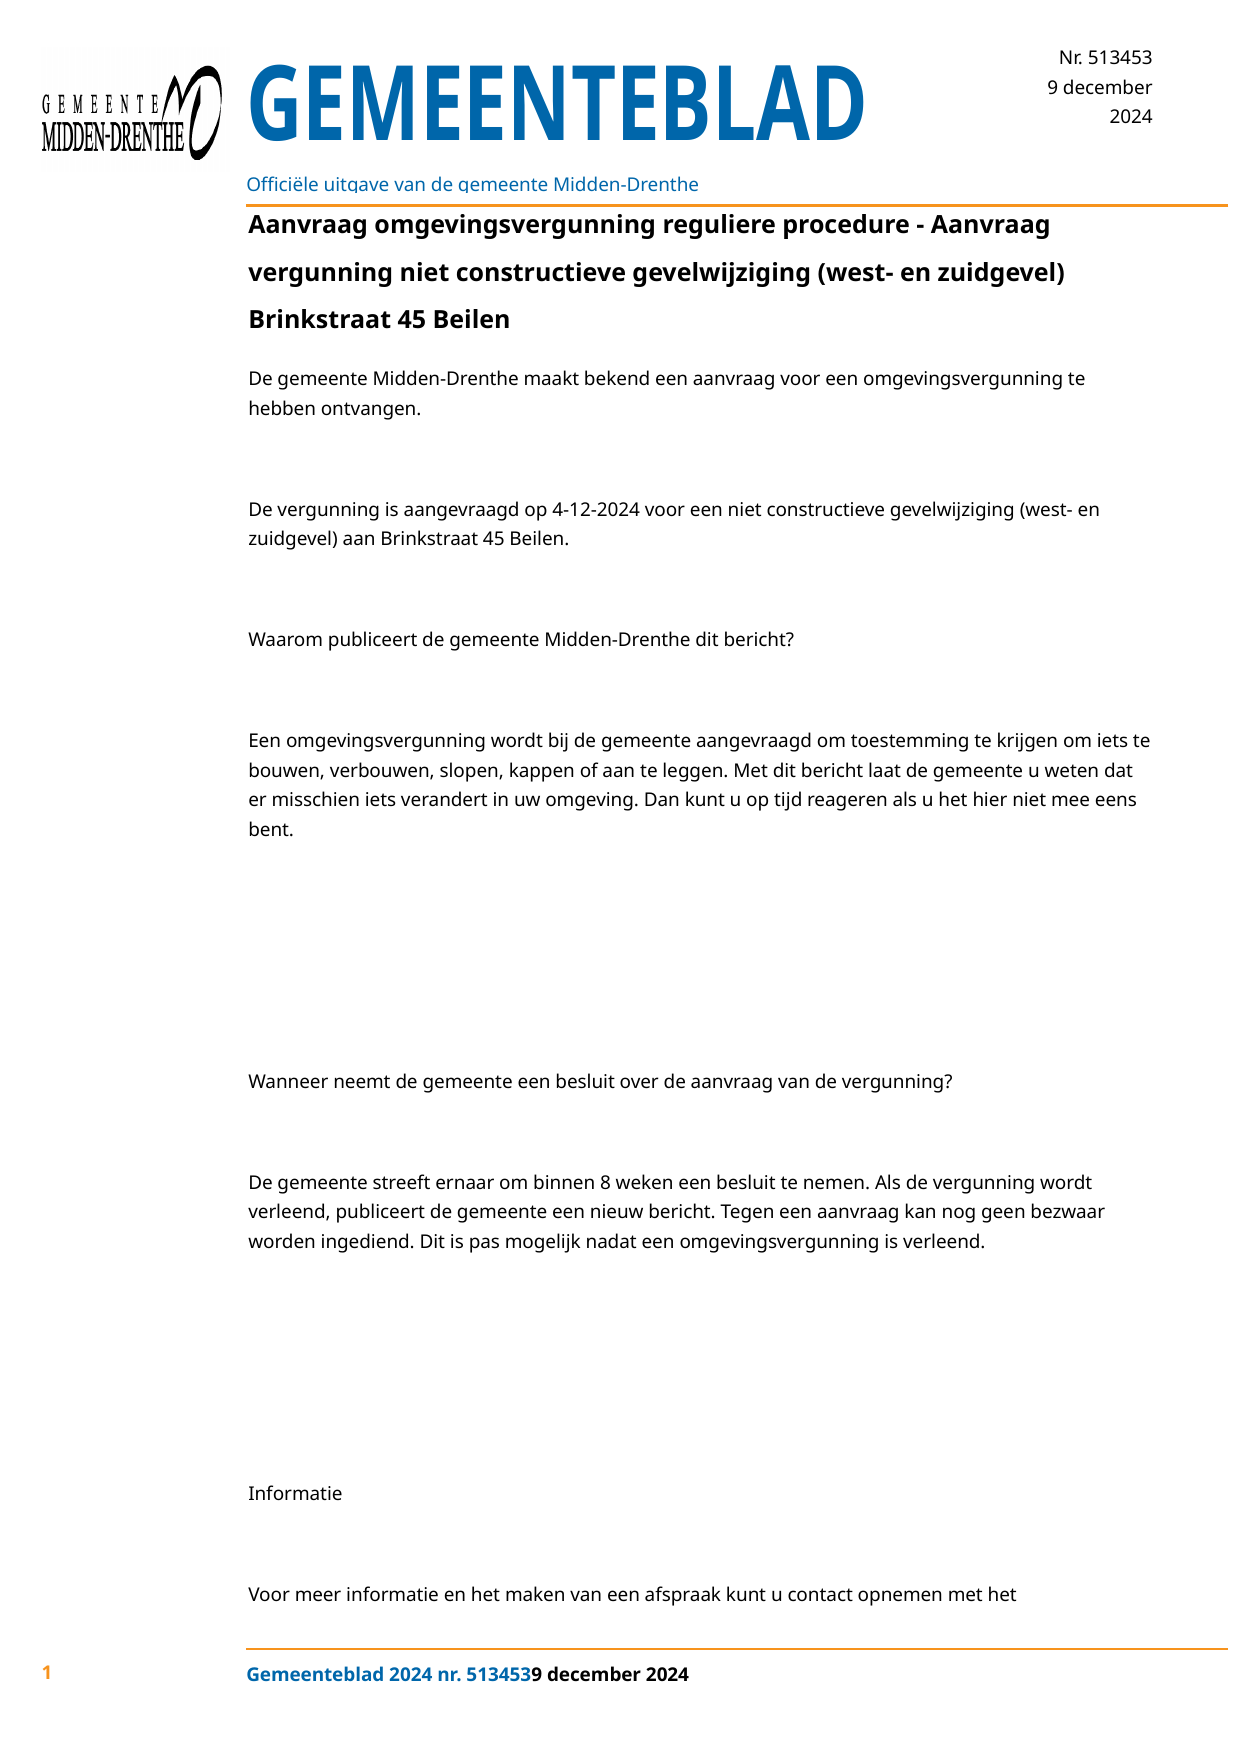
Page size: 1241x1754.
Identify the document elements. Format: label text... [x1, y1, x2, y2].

text De gemeente streeft ernaar om binnen 8 weken een besluit te nemen. Als de vergunning wordt verleend, publiceert de gemeente een nieuw bericht. Tegen een aanvraag kan nog geen bezwaar worden ingediend. Dit is pas mogelijk nadat een omgevingsvergunning is verleend. [248, 1169, 1152, 1254]
text Wanneer neemt de gemeente een besluit over de aanvraag van de vergunning? [248, 1068, 1152, 1094]
text Aanvraag omgevingsvergunning reguliere procedure - Aanvraag vergunning niet constructieve gevelwijziging (west- en zuidgevel) Brinkstraat 45 Beilen [248, 207, 1152, 336]
text Een omgevingsvergunning wordt bij de gemeente aangevraagd om toestemming te krijgen om iets te bouwen, verbouwen, slopen, kappen of aan te leggen. Met dit bericht laat de gemeente u weten dat er misschien iets verandert in uw omgeving. Dan kunt u op tijd reageren als u het hier niet mee eens bent. [248, 727, 1152, 842]
picture [41, 47, 231, 172]
text De gemeente Midden-Drenthe maakt bekend een aanvraag voor een omgevingsvergunning te hebben ontvangen. [248, 366, 1152, 421]
text Waarom publiceert de gemeente Midden-Drenthe dit bericht? [248, 626, 1152, 652]
text De vergunning is aangevraagd op 4-12-2024 voor een niet constructieve gevelwijziging (west- en zuidgevel) aan Brinkstraat 45 Beilen. [248, 496, 1152, 551]
text Informatie [248, 1480, 1152, 1506]
text Voor meer informatie en het maken van een afspraak kunt u contact opnemen met het [248, 1581, 1152, 1607]
